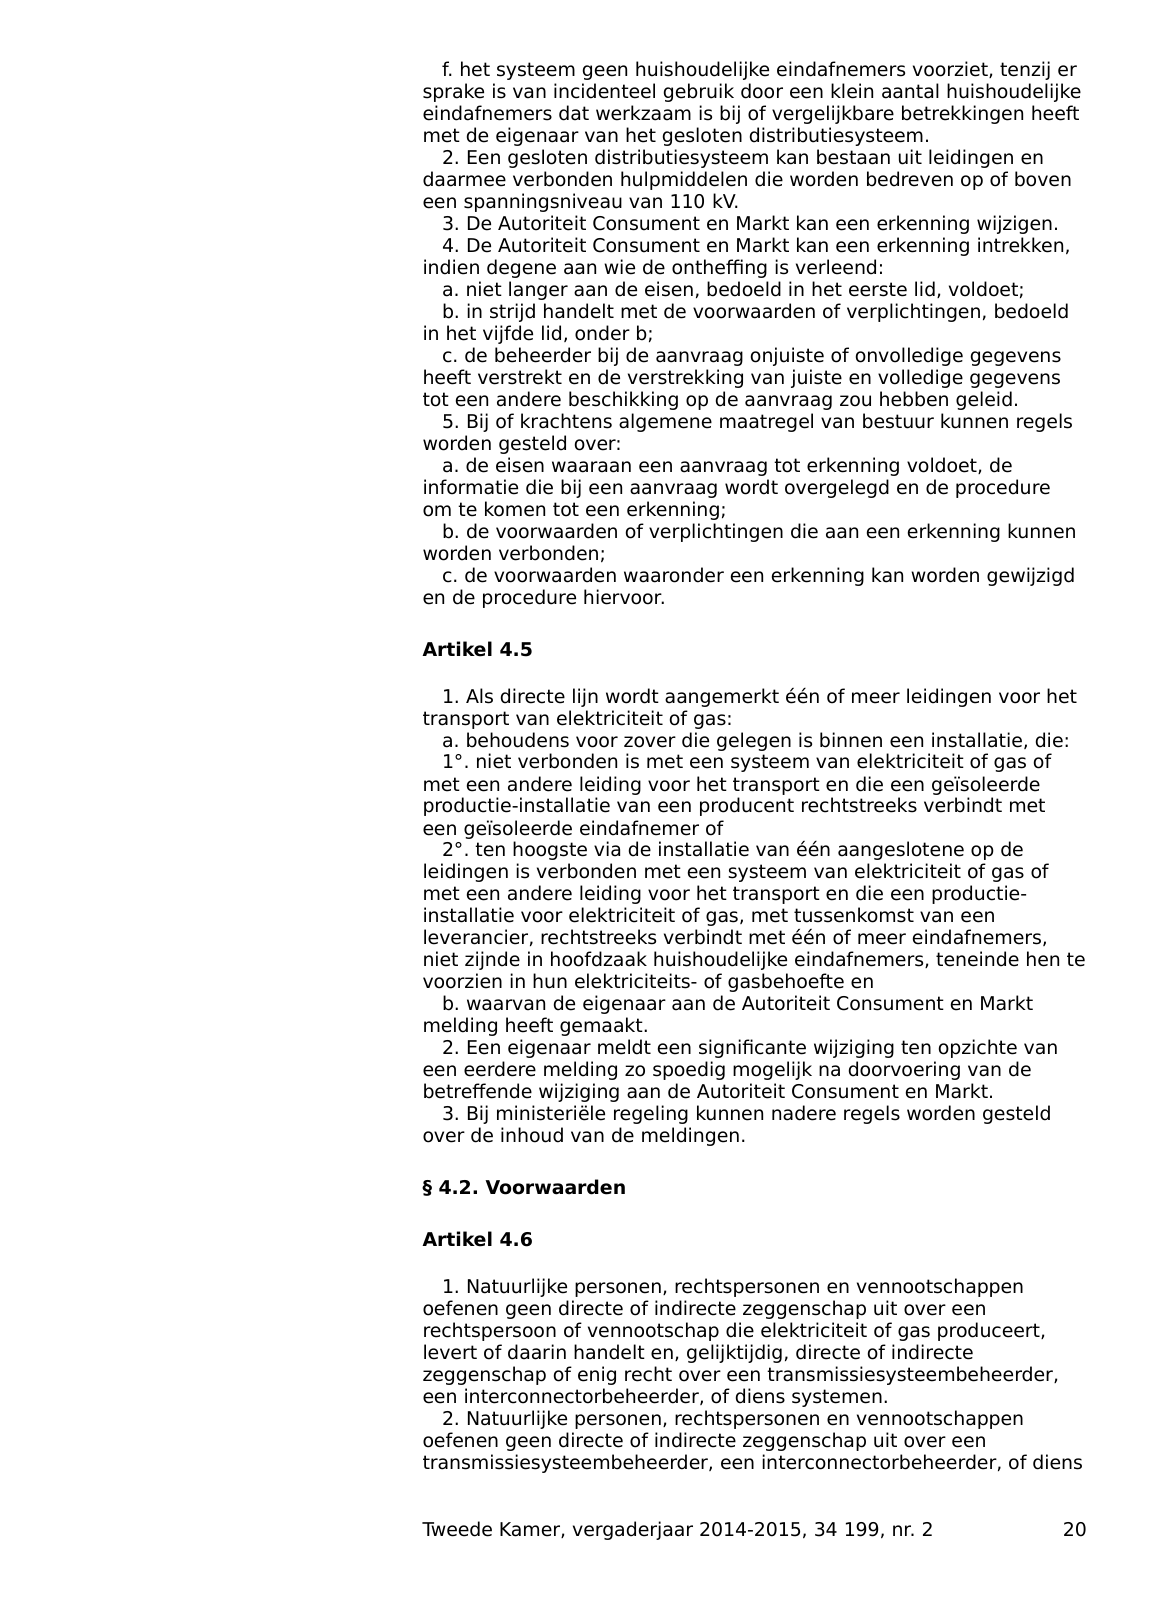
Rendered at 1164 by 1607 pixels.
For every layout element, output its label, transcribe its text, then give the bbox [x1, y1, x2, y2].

text 2. Een eigenaar meldt een significante wijziging ten opzichte van een eerdere melding zo spoedig mogelijk na doorvoering van de betreffende wijziging aan de Autoriteit Consument en Markt. [422, 1037, 1087, 1103]
text 5. Bij of krachtens algemene maatregel van bestuur kunnen regels worden gesteld over: [422, 411, 1087, 455]
text 4. De Autoriteit Consument en Markt kan een erkenning intrekken, indien degene aan wie de ontheffing is verleend: [422, 235, 1087, 279]
text 1. Als directe lijn wordt aangemerkt één of meer leidingen voor het transport van elektriciteit of gas: [422, 686, 1087, 729]
text b. in strijd handelt met de voorwaarden of verplichtingen, bedoeld in het vijfde lid, onder b; [422, 301, 1087, 345]
text 3. De Autoriteit Consument en Markt kan een erkenning wijzigen. [422, 213, 1087, 235]
text a. de eisen waaraan een aanvraag tot erkenning voldoet, de informatie die bij een aanvraag wordt overgelegd en de procedure om te komen tot een erkenning; [422, 455, 1087, 521]
text c. de beheerder bij de aanvraag onjuiste of onvolledige gegevens heeft verstrekt en de verstrekking van juiste en volledige gegevens tot een andere beschikking op de aanvraag zou hebben geleid. [422, 345, 1087, 411]
text b. de voorwaarden of verplichtingen die aan een erkenning kunnen worden verbonden; [422, 521, 1087, 564]
text f. het systeem geen huishoudelijke eindafnemers voorziet, tenzij er sprake is van incidenteel gebruik door een klein aantal huishoudelijke eindafnemers dat werkzaam is bij of vergelijkbare betrekkingen heeft met de eigenaar van het gesloten distributiesysteem. [422, 59, 1087, 147]
text 3. Bij ministeriële regeling kunnen nadere regels worden gesteld over de inhoud van de meldingen. [422, 1103, 1087, 1147]
text 2. Een gesloten distributiesysteem kan bestaan uit leidingen en daarmee verbonden hulpmiddelen die worden bedreven op of boven een spanningsniveau van 110 kV. [422, 147, 1087, 213]
text b. waarvan de eigenaar aan de Autoriteit Consument en Markt melding heeft gemaakt. [422, 993, 1087, 1037]
text a. behoudens voor zover die gelegen is binnen een installatie, die: [422, 729, 1087, 751]
text a. niet langer aan de eisen, bedoeld in het eerste lid, voldoet; [422, 279, 1087, 301]
text 1. Natuurlijke personen, rechtspersonen en vennootschappen oefenen geen directe of indirecte zeggenschap uit over een rechtspersoon of vennootschap die elektriciteit of gas produceert, levert of daarin handelt en, gelijktijdig, directe of indirecte zeggenschap of enig recht over een transmissiesysteembeheerder, een interconnectorbeheerder, of diens systemen. [422, 1276, 1087, 1408]
text 2°. ten hoogste via de installatie van één aangeslotene op de leidingen is verbonden met een systeem van elektriciteit of gas of met een andere leiding voor het transport en die een productie-installatie voor elektriciteit of gas, met tussenkomst van een leverancier, rechtstreeks verbindt met één of meer eindafnemers, niet zijnde in hoofdzaak huishoudelijke eindafnemers, teneinde hen te voorzien in hun elektriciteits- of gasbehoefte en [422, 839, 1087, 993]
subtitle § 4.2. Voorwaarden [422, 1177, 1087, 1199]
text 2. Natuurlijke personen, rechtspersonen en vennootschappen oefenen geen directe of indirecte zeggenschap uit over een transmissiesysteembeheerder, een interconnectorbeheerder, of diens [422, 1408, 1087, 1474]
text 1°. niet verbonden is met een systeem van elektriciteit of gas of met een andere leiding voor het transport en die een geïsoleerde productie-installatie van een producent rechtstreeks verbindt met een geïsoleerde eindafnemer of [422, 751, 1087, 839]
subtitle Artikel 4.5 [422, 638, 1087, 661]
text c. de voorwaarden waaronder een erkenning kan worden gewijzigd en de procedure hiervoor. [422, 564, 1087, 608]
subtitle Artikel 4.6 [422, 1229, 1087, 1251]
